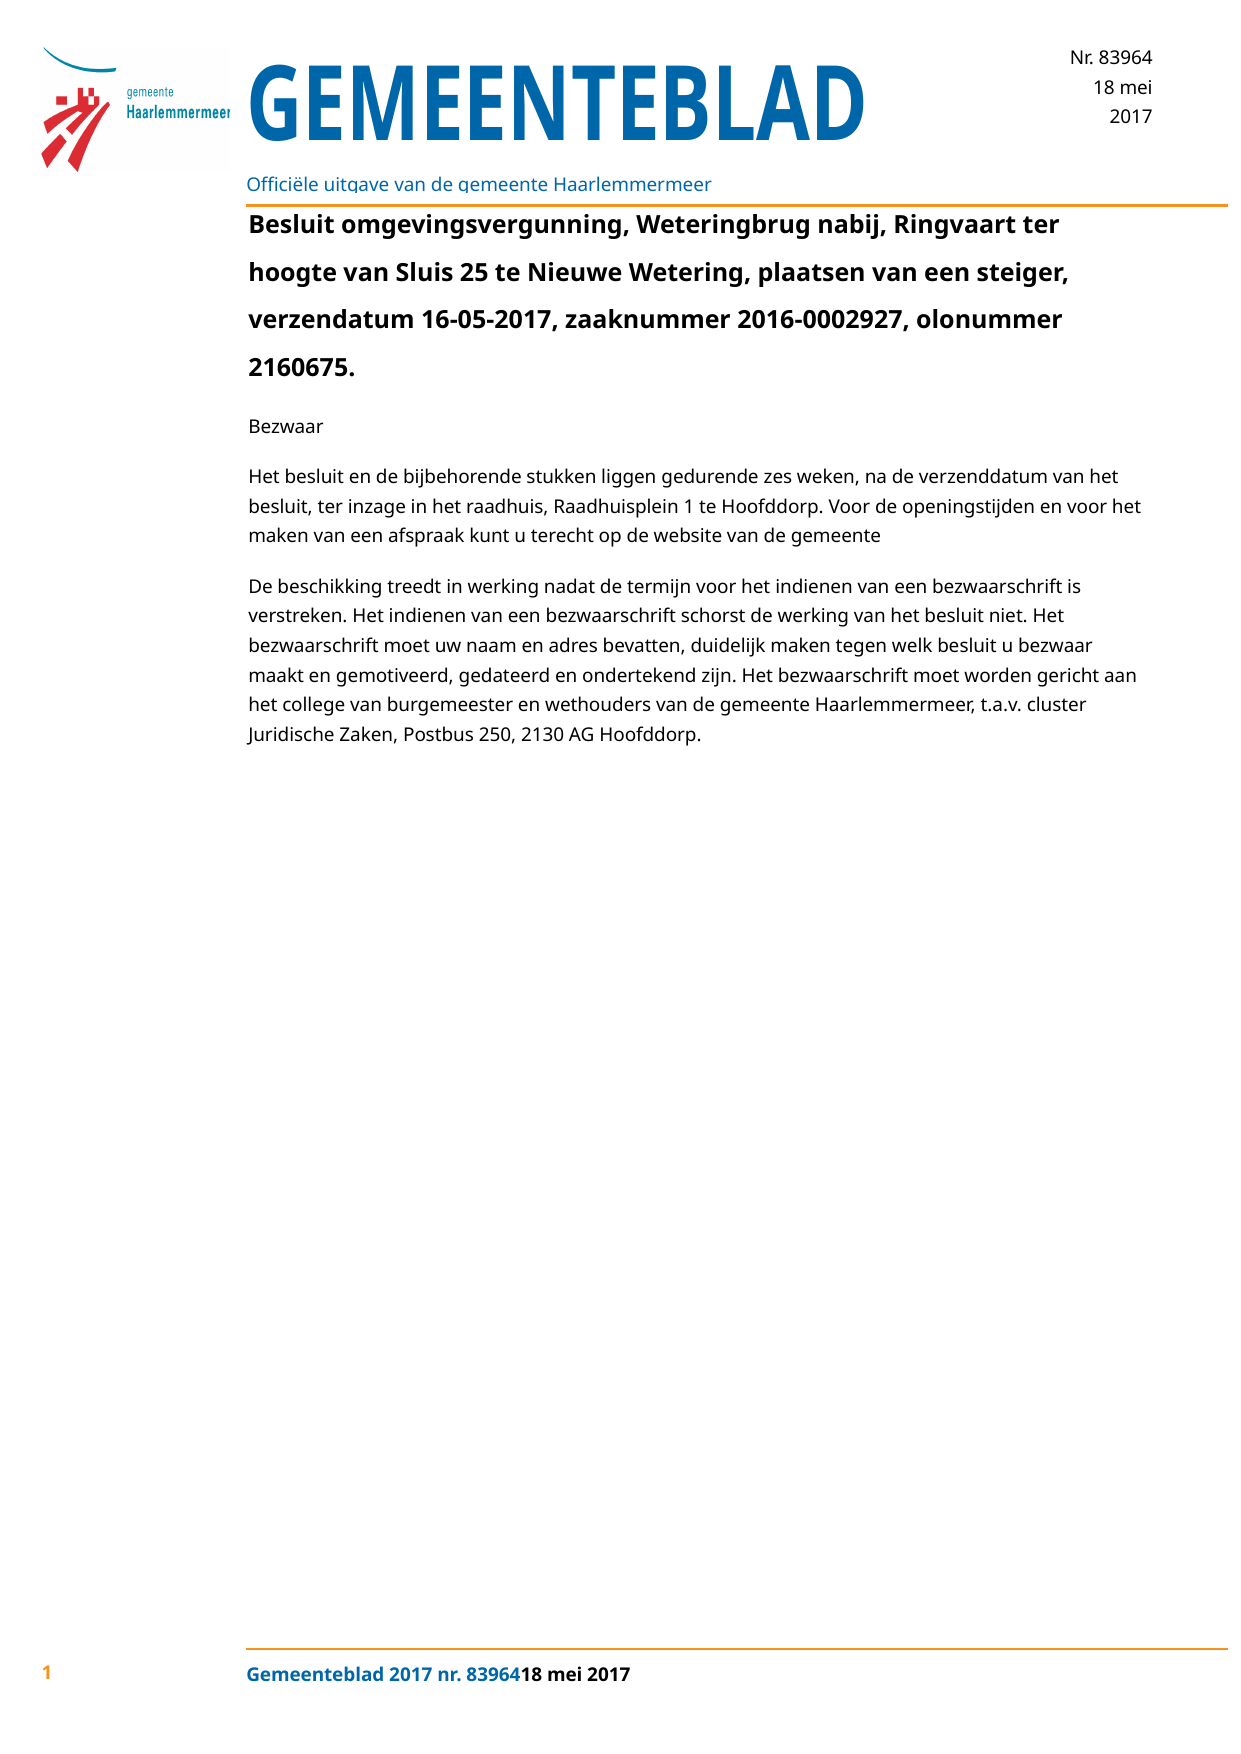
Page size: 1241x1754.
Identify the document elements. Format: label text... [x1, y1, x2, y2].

text De beschikking treedt in werking nadat de termijn voor het indienen van een bezwaarschrift is verstreken. Het indienen van een bezwaarschrift schorst de werking van het besluit niet. Het bezwaarschrift moet uw naam en adres bevatten, duidelijk maken tegen welk besluit u bezwaar maakt en gemotiveerd, gedateerd en ondertekend zijn. Het bezwaarschrift moet worden gericht aan het college van burgemeester en wethouders van de gemeente Haarlemmermeer, t.a.v. cluster Juridische Zaken, Postbus 250, 2130 AG Hoofddorp. [248, 573, 1152, 747]
text Bezwaar [248, 413, 1152, 439]
picture [41, 47, 231, 172]
text Besluit omgevingsvergunning, Weteringbrug nabij, Ringvaart ter hoogte van Sluis 25 te Nieuwe Wetering, plaatsen van een steiger, verzendatum 16-05-2017, zaaknummer 2016-0002927, olonummer 2160675. [248, 207, 1152, 384]
text Het besluit en de bijbehorende stukken liggen gedurende zes weken, na de verzenddatum van het besluit, ter inzage in het raadhuis, Raadhuisplein 1 te Hoofddorp. Voor de openingstijden en voor het maken van een afspraak kunt u terecht op de website van de gemeente [248, 463, 1152, 548]
